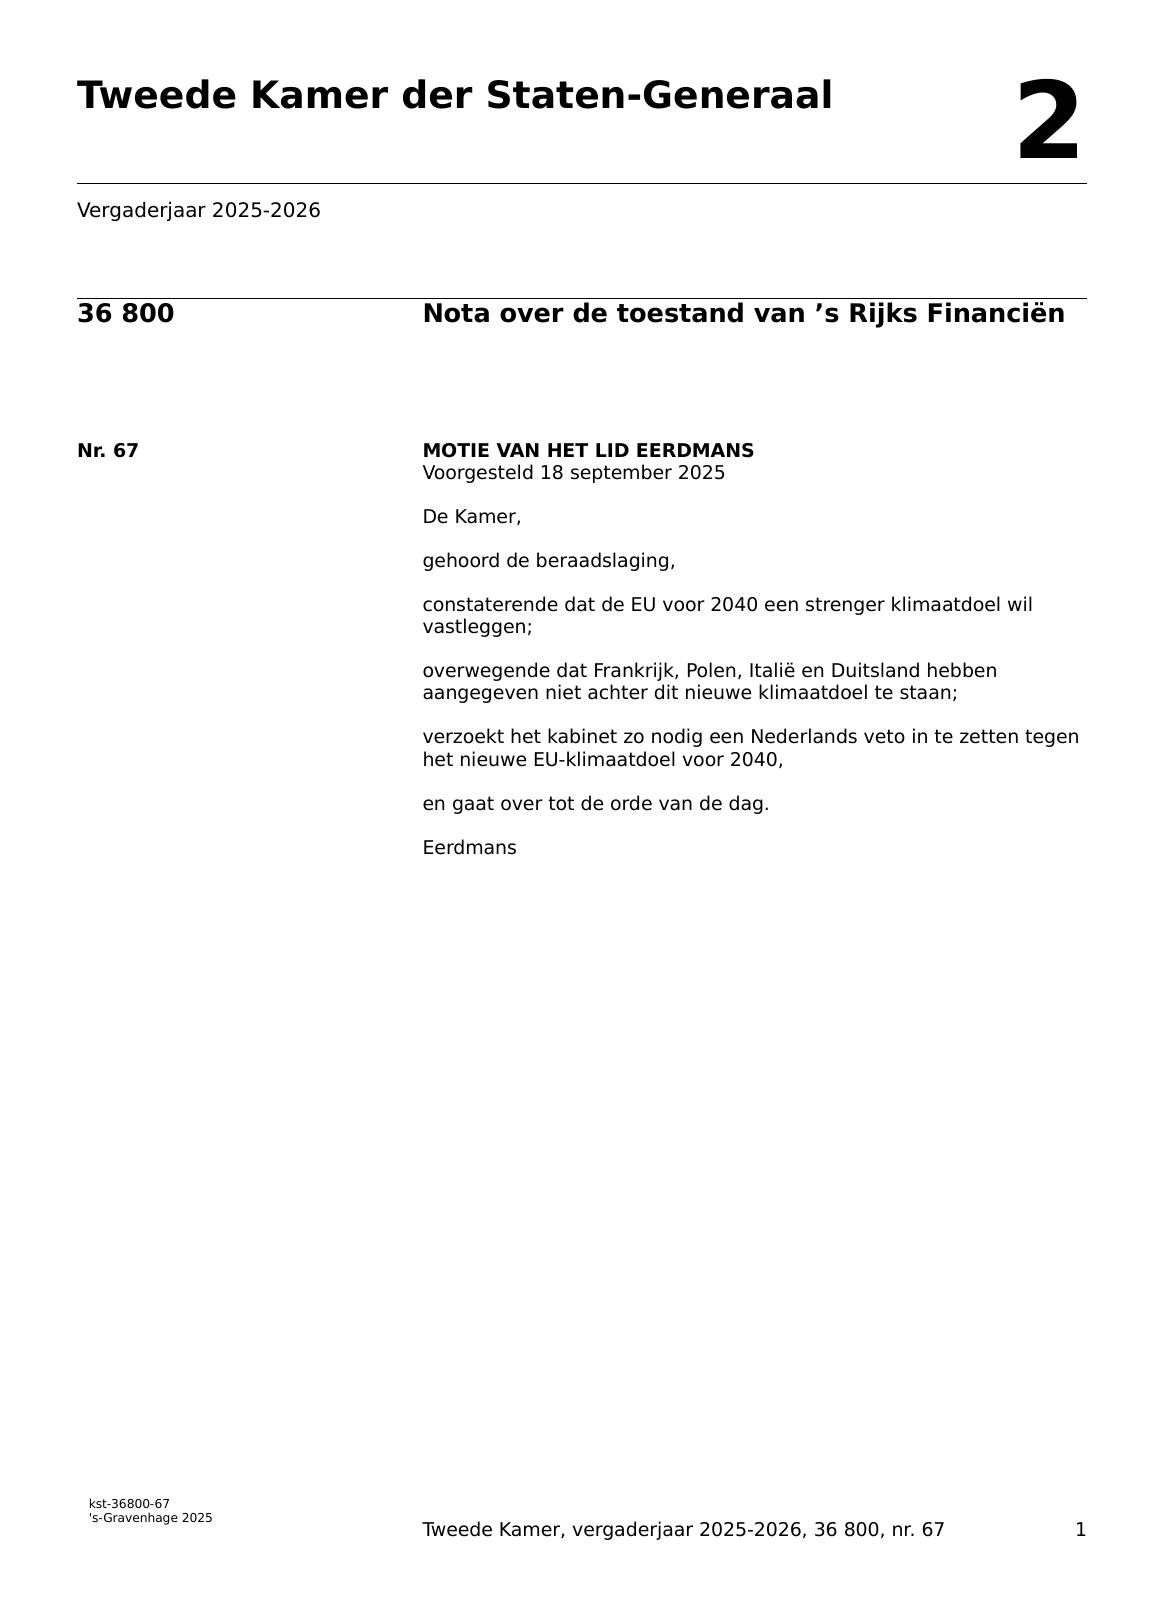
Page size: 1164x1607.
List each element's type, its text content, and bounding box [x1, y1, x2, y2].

subtitle Nr. 67 MOTIE VAN HET LID EERDMANS [77, 440, 1087, 462]
text kst-36800-67 [88, 1497, 323, 1511]
text 's-Gravenhage 2025 [88, 1511, 323, 1525]
text Eerdmans [422, 837, 1087, 859]
text verzoekt het kabinet zo nodig een Nederlands veto in te zetten tegen het nieuwe EU-klimaatdoel voor 2040, [422, 726, 1087, 770]
text constaterende dat de EU voor 2040 een strenger klimaatdoel wil vastleggen; [422, 594, 1087, 638]
text De Kamer, [422, 506, 1087, 528]
text en gaat over tot de orde van de dag. [422, 793, 1087, 814]
table_cell Vergaderjaar 2025-2026 [77, 184, 1087, 298]
subtitle 36 800 Nota over de toestand van ’s Rijks Financiën [77, 299, 1087, 329]
table_header Tweede Kamer der Staten-Generaal [77, 59, 886, 183]
text overwegende dat Frankrijk, Polen, Italië en Duitsland hebben aangegeven niet achter dit nieuwe klimaatdoel te staan; [422, 660, 1087, 704]
table_header 2 [886, 59, 1087, 183]
text gehoord de beraadslaging, [422, 550, 1087, 572]
text Voorgesteld 18 september 2025 [422, 462, 1087, 484]
